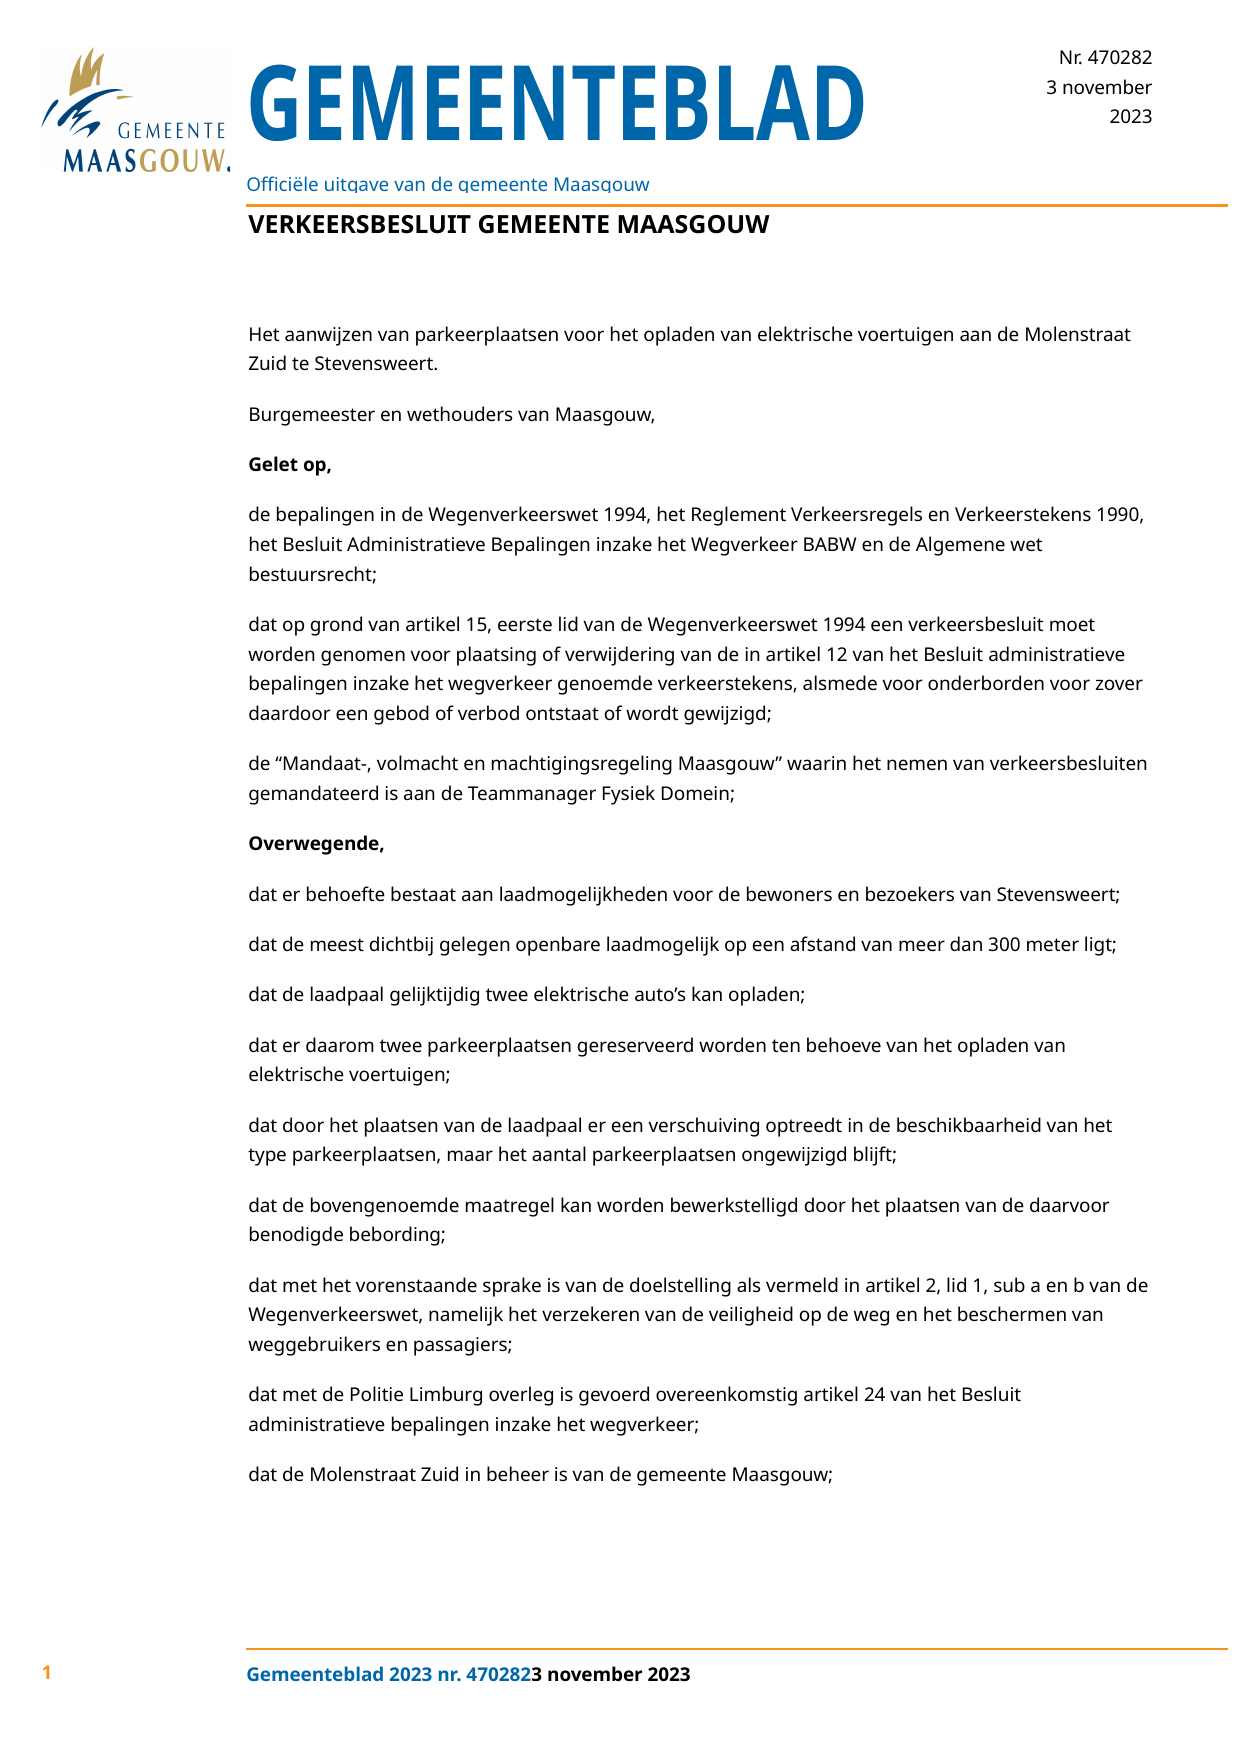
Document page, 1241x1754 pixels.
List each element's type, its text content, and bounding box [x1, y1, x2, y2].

text dat er daarom twee parkeerplaatsen gereserveerd worden ten behoeve van het opladen van elektrische voertuigen; [248, 1032, 1152, 1087]
text Burgemeester en wethouders van Maasgouw, [248, 401, 1152, 426]
text dat met het vorenstaande sprake is van de doelstelling als vermeld in artikel 2, lid 1, sub a en b van de Wegenverkeerswet, namelijk het verzekeren van de veiligheid op de weg en het beschermen van weggebruikers en passagiers; [248, 1272, 1152, 1357]
text Gelet op, [248, 451, 1152, 477]
text dat de Molenstraat Zuid in beheer is van de gemeente Maasgouw; [248, 1462, 1152, 1487]
text de “Mandaat-, volmacht en machtigingsregeling Maasgouw” waarin het nemen van verkeersbesluiten gemandateerd is aan de Teammanager Fysiek Domein; [248, 750, 1152, 806]
text dat op grond van artikel 15, eerste lid van de Wegenverkeerswet 1994 een verkeersbesluit moet worden genomen voor plaatsing of verwijdering van de in artikel 12 van het Besluit administratieve bepalingen inzake het wegverkeer genoemde verkeerstekens, alsmede voor onderborden voor zover daardoor een gebod of verbod ontstaat of wordt gewijzigd; [248, 611, 1152, 726]
text dat met de Politie Limburg overleg is gevoerd overeenkomstig artikel 24 van het Besluit administratieve bepalingen inzake het wegverkeer; [248, 1382, 1152, 1437]
text dat de bovengenoemde maatregel kan worden bewerkstelligd door het plaatsen van de daarvoor benodigde bebording; [248, 1192, 1152, 1247]
text dat de laadpaal gelijktijdig twee elektrische auto’s kan opladen; [248, 982, 1152, 1007]
text dat de meest dichtbij gelegen openbare laadmogelijk op een afstand van meer dan 300 meter ligt; [248, 931, 1152, 957]
text Overwegende, [248, 830, 1152, 856]
picture [41, 47, 231, 172]
text dat door het plaatsen van de laadpaal er een verschuiving optreedt in de beschikbaarheid van het type parkeerplaatsen, maar het aantal parkeerplaatsen ongewijzigd blijft; [248, 1112, 1152, 1167]
text de bepalingen in de Wegenverkeerswet 1994, het Reglement Verkeersregels en Verkeerstekens 1990, het Besluit Administratieve Bepalingen inzake het Wegverkeer BABW en de Algemene wet bestuursrecht; [248, 502, 1152, 586]
text Het aanwijzen van parkeerplaatsen voor het opladen van elektrische voertuigen aan de Molenstraat Zuid te Stevensweert. [248, 321, 1152, 376]
text dat er behoefte bestaat aan laadmogelijkheden voor de bewoners en bezoekers van Stevensweert; [248, 881, 1152, 906]
text VERKEERSBESLUIT GEMEENTE MAASGOUW [248, 207, 1152, 241]
